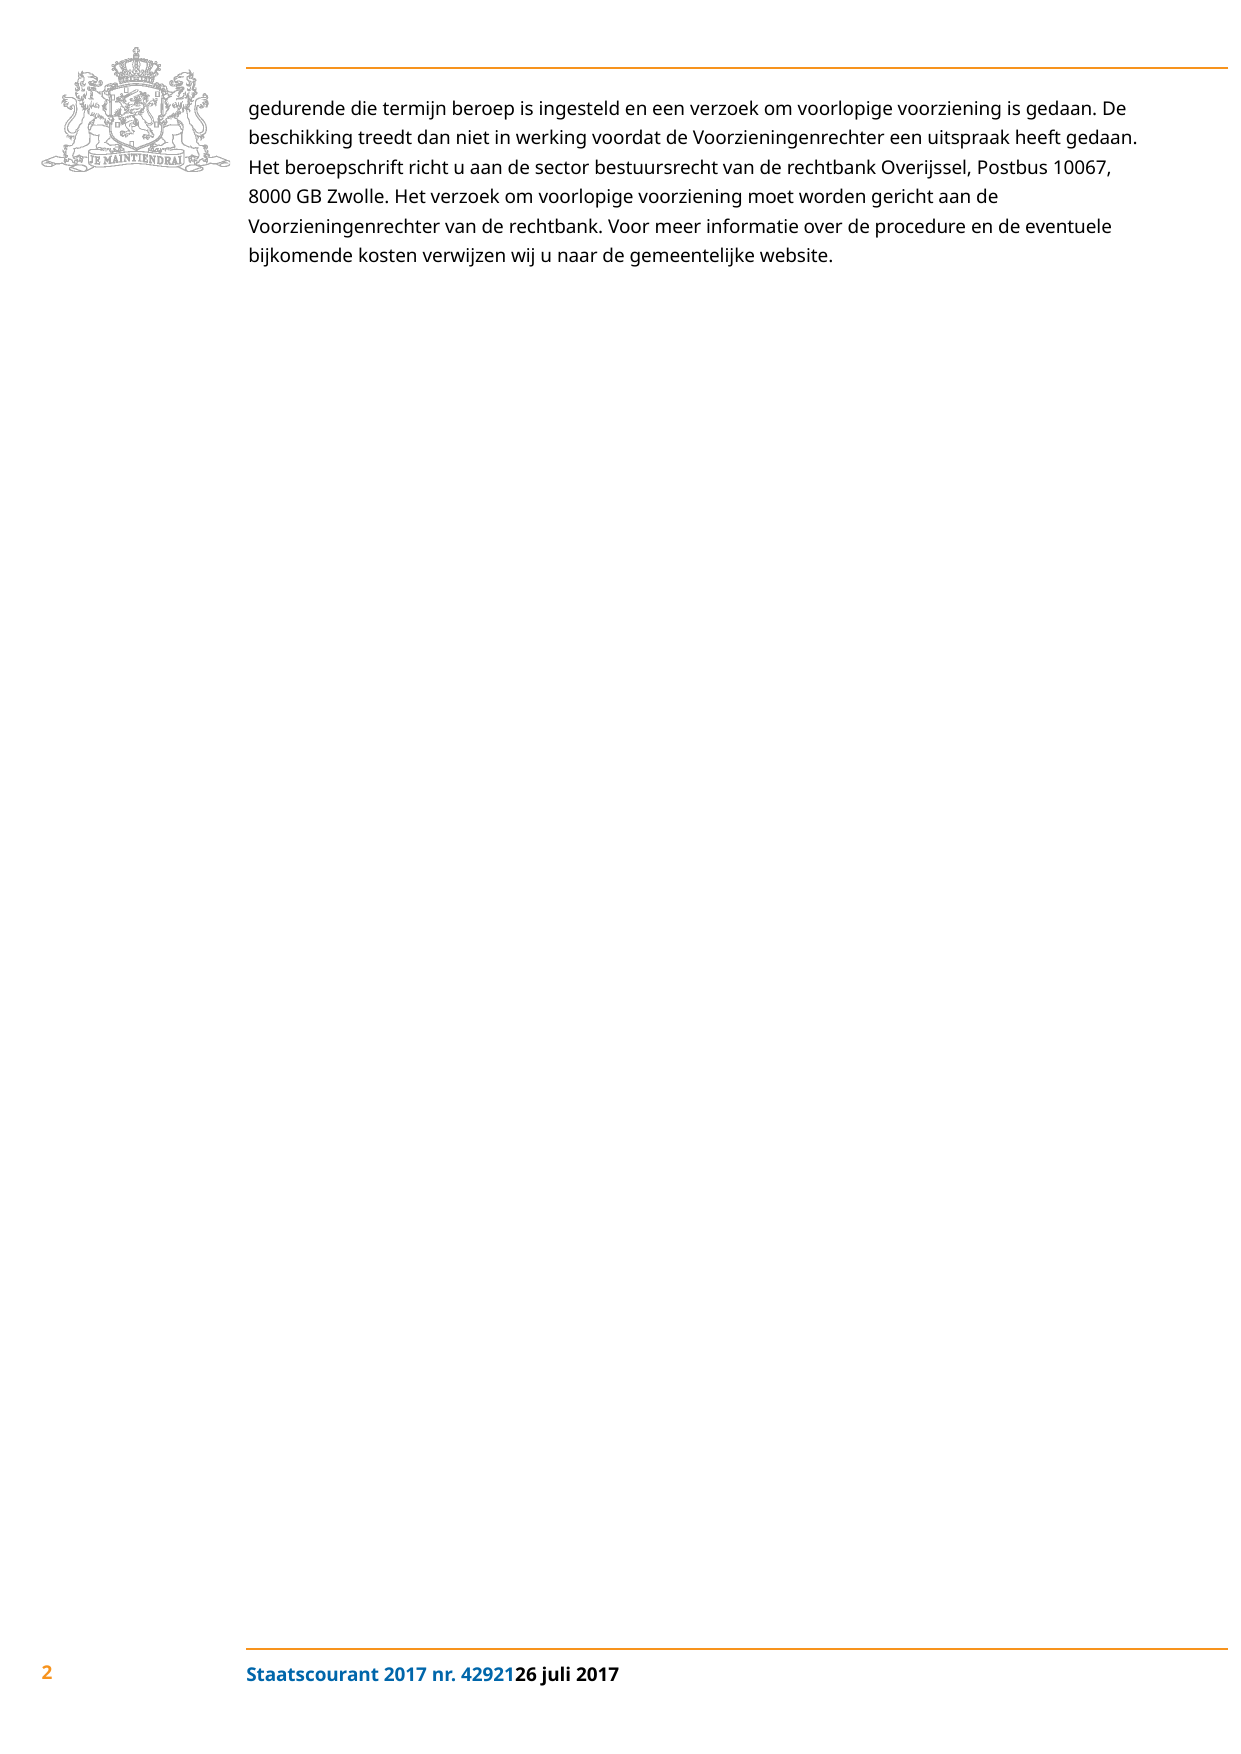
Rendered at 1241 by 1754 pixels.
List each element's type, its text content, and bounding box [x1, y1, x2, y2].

picture [41, 47, 231, 172]
text gedurende die termijn beroep is ingesteld en een verzoek om voorlopige voorziening is gedaan. De beschikking treedt dan niet in werking voordat de Voorzieningenrechter een uitspraak heeft gedaan. Het beroepschrift richt u aan de sector bestuursrecht van de rechtbank Overijssel, Postbus 10067, 8000 GB Zwolle. Het verzoek om voorlopige voorziening moet worden gericht aan de Voorzieningenrechter van de rechtbank. Voor meer informatie over de procedure en de eventuele bijkomende kosten verwijzen wij u naar de gemeentelijke website. [248, 95, 1152, 268]
